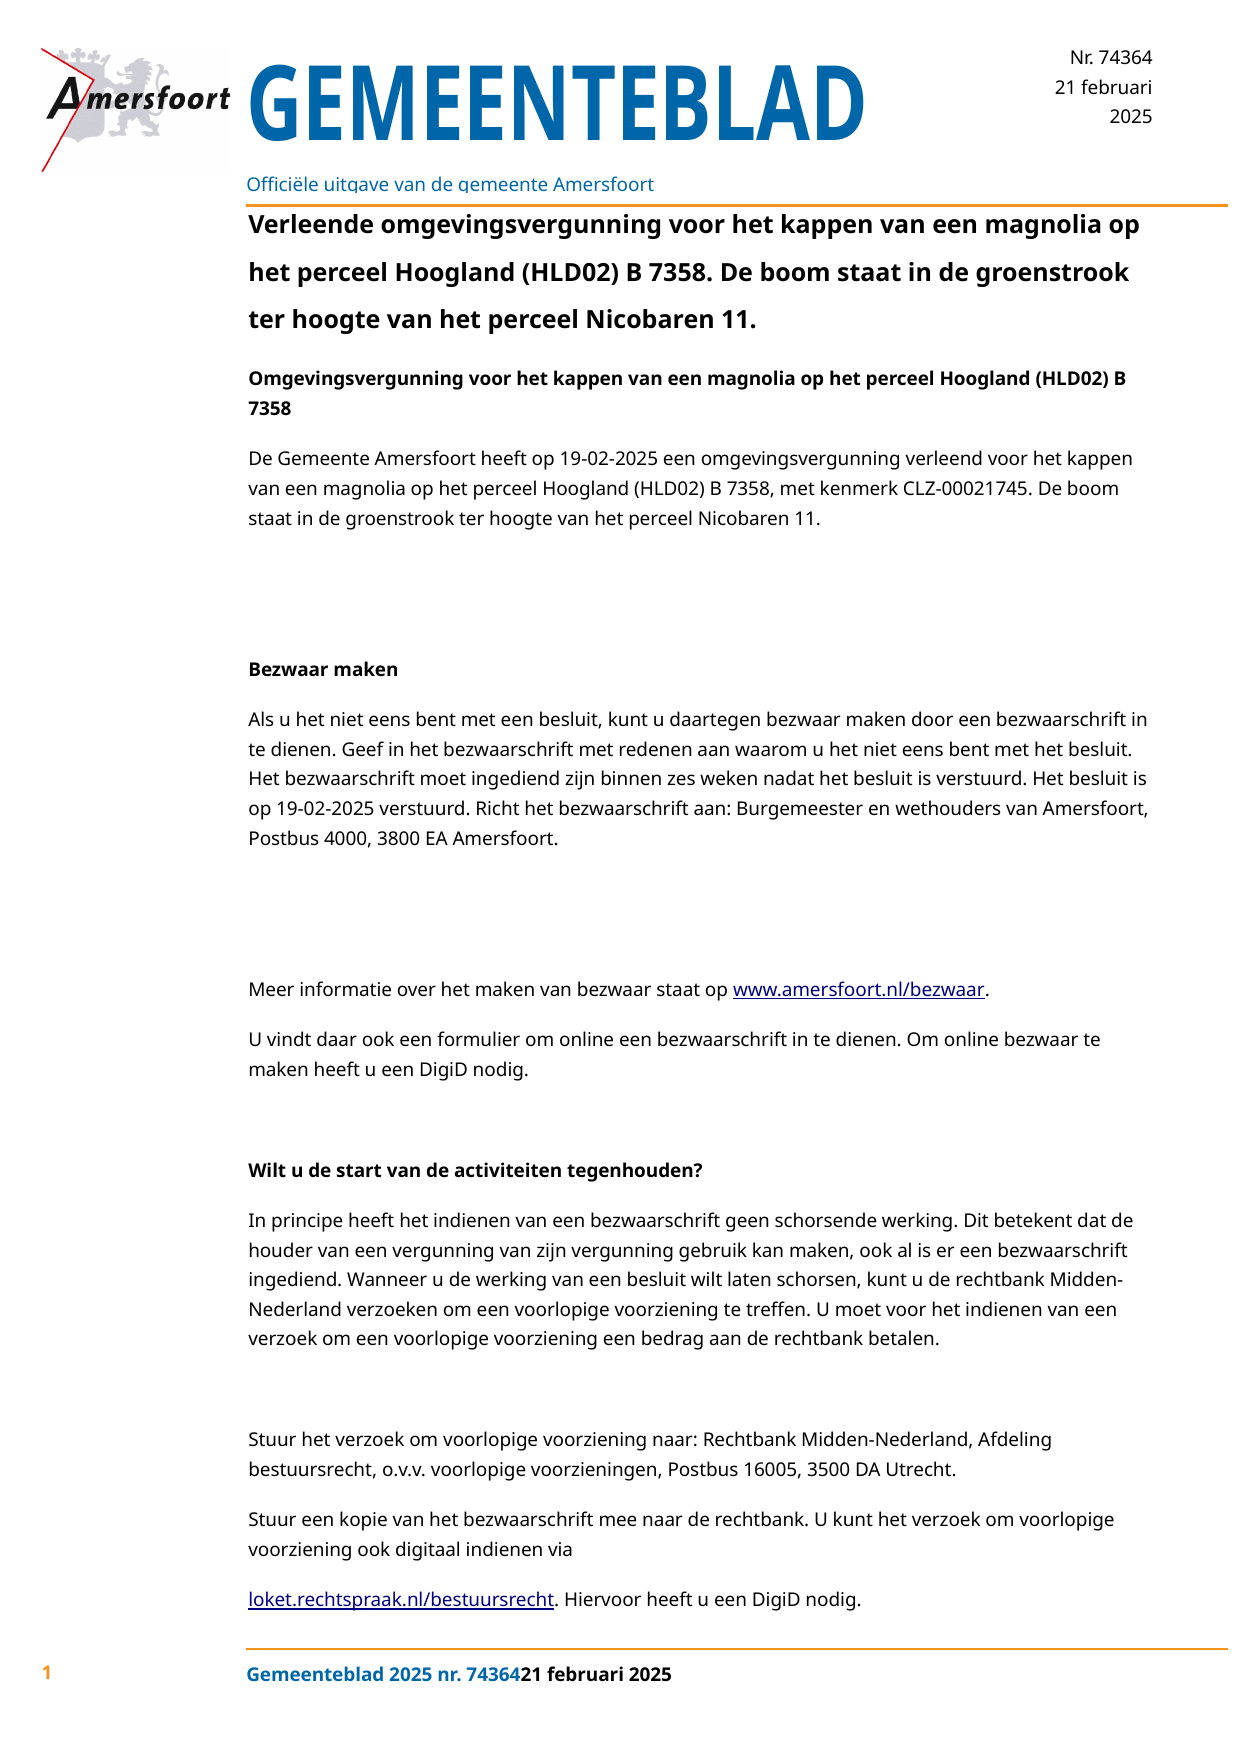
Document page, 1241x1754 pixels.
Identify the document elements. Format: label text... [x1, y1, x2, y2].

text U vindt daar ook een formulier om online een bezwaarschrift in te dienen. Om online bezwaar te maken heeft u een DigiD nodig. [248, 1026, 1152, 1082]
text loket.rechtspraak.nl/bestuursrecht. Hiervoor heeft u een DigiD nodig. [248, 1586, 1152, 1612]
picture [41, 47, 231, 172]
text Wilt u de start van de activiteiten tegenhouden? [248, 1157, 1152, 1182]
text Als u het niet eens bent met een besluit, kunt u daartegen bezwaar maken door een bezwaarschrift in te dienen. Geef in het bezwaarschrift met redenen aan waarom u het niet eens bent met het besluit. Het bezwaarschrift moet ingediend zijn binnen zes weken nadat het besluit is verstuurd. Het besluit is op 19-02-2025 verstuurd. Richt het bezwaarschrift aan: Burgemeester en wethouders van Amersfoort, Postbus 4000, 3800 EA Amersfoort. [248, 706, 1152, 850]
text Meer informatie over het maken van bezwaar staat op www.amersfoort.nl/bezwaar. [248, 976, 1152, 1002]
text Omgevingsvergunning voor het kappen van een magnolia op het perceel Hoogland (HLD02) B 7358 [248, 366, 1152, 421]
text Stuur een kopie van het bezwaarschrift mee naar de rechtbank. U kunt het verzoek om voorlopige voorziening ook digitaal indienen via [248, 1506, 1152, 1562]
text De Gemeente Amersfoort heeft op 19-02-2025 een omgevingsvergunning verleend voor het kappen van een magnolia op het perceel Hoogland (HLD02) B 7358, met kenmerk CLZ-00021745. De boom staat in de groenstrook ter hoogte van het perceel Nicobaren 11. [248, 446, 1152, 530]
text In principe heeft het indienen van een bezwaarschrift geen schorsende werking. Dit betekent dat de houder van een vergunning van zijn vergunning gebruik kan maken, ook al is er een bezwaarschrift ingediend. Wanneer u de werking van een besluit wilt laten schorsen, kunt u de rechtbank Midden-Nederland verzoeken om een voorlopige voorziening te treffen. U moet voor het indienen van een verzoek om een voorlopige voorziening een bedrag aan de rechtbank betalen. [248, 1207, 1152, 1351]
text Stuur het verzoek om voorlopige voorziening naar: Rechtbank Midden-Nederland, Afdeling bestuursrecht, o.v.v. voorlopige voorzieningen, Postbus 16005, 3500 DA Utrecht. [248, 1426, 1152, 1482]
text Bezwaar maken [248, 656, 1152, 682]
text Verleende omgevingsvergunning voor het kappen van een magnolia op het perceel Hoogland (HLD02) B 7358. De boom staat in de groenstrook ter hoogte van het perceel Nicobaren 11. [248, 207, 1152, 336]
